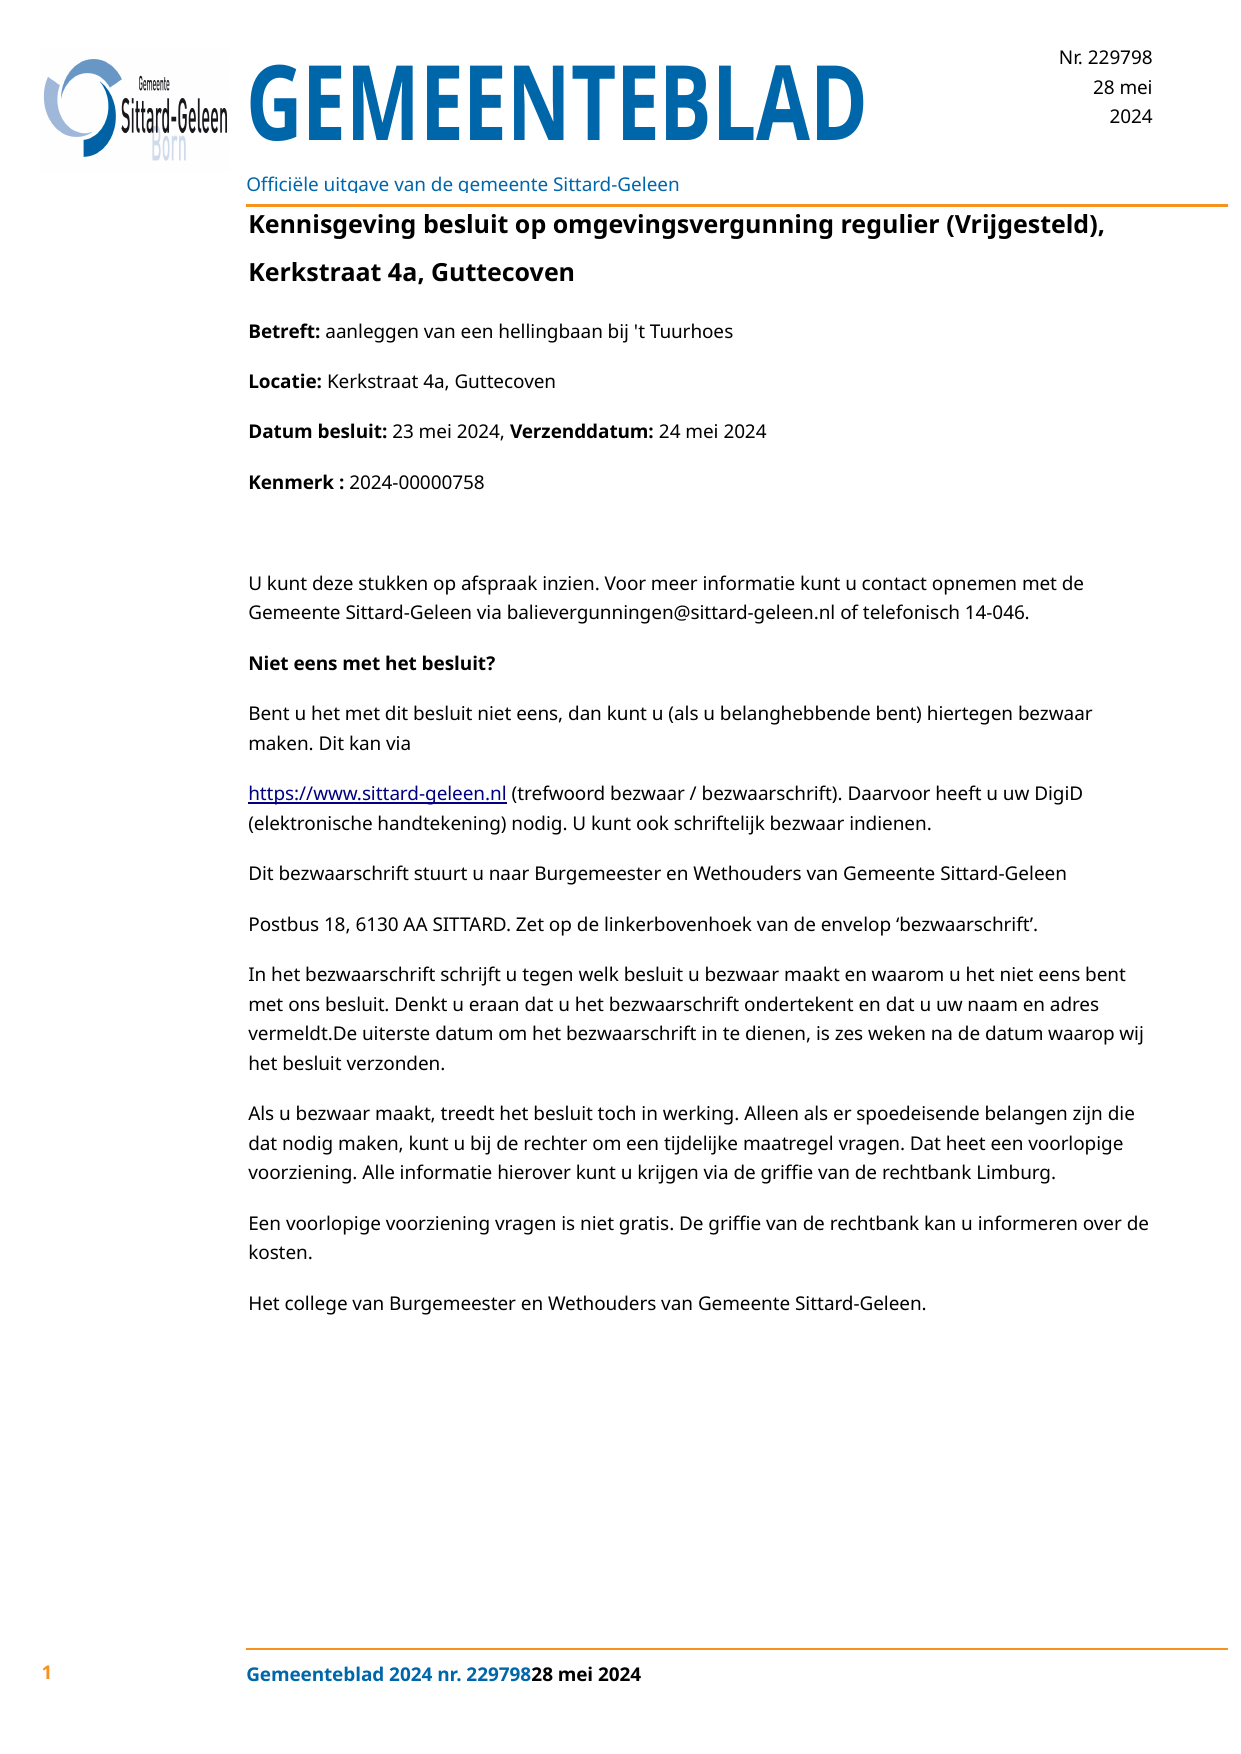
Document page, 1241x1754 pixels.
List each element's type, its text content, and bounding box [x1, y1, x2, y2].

text U kunt deze stukken op afspraak inzien. Voor meer informatie kunt u contact opnemen met de Gemeente Sittard-Geleen via balievergunningen@sittard-geleen.nl of telefonisch 14-046. [248, 570, 1152, 625]
text Betreft: aanleggen van een hellingbaan bij 't Tuurhoes [248, 318, 1152, 344]
text Postbus 18, 6130 AA SITTARD. Zet op de linkerbovenhoek van de envelop ‘bezwaarschrift’. [248, 911, 1152, 937]
picture [41, 47, 231, 172]
text https://www.sittard-geleen.nl (trefwoord bezwaar / bezwaarschrift). Daarvoor heeft u uw DigiD (elektronische handtekening) nodig. U kunt ook schriftelijk bezwaar indienen. [248, 780, 1152, 836]
text Kennisgeving besluit op omgevingsvergunning regulier (Vrijgesteld), Kerkstraat 4a, Guttecoven [248, 207, 1152, 288]
text Dit bezwaarschrift stuurt u naar Burgemeester en Wethouders van Gemeente Sittard-Geleen [248, 860, 1152, 886]
text Bent u het met dit besluit niet eens, dan kunt u (als u belanghebbende bent) hiertegen bezwaar maken. Dit kan via [248, 700, 1152, 756]
text Locatie: Kerkstraat 4a, Guttecoven [248, 368, 1152, 394]
text In het bezwaarschrift schrijft u tegen welk besluit u bezwaar maakt en waarom u het niet eens bent met ons besluit. Denkt u eraan dat u het bezwaarschrift ondertekent en dat u uw naam en adres vermeldt.De uiterste datum om het bezwaarschrift in te dienen, is zes weken na de datum waarop wij het besluit verzonden. [248, 961, 1152, 1076]
text Een voorlopige voorziening vragen is niet gratis. De griffie van de rechtbank kan u informeren over de kosten. [248, 1210, 1152, 1265]
text Niet eens met het besluit? [248, 650, 1152, 676]
text Het college van Burgemeester en Wethouders van Gemeente Sittard-Geleen. [248, 1290, 1152, 1316]
text Datum besluit: 23 mei 2024, Verzenddatum: 24 mei 2024 [248, 419, 1152, 444]
text Als u bezwaar maakt, treedt het besluit toch in werking. Alleen als er spoedeisende belangen zijn die dat nodig maken, kunt u bij de rechter om een tijdelijke maatregel vragen. Dat heet een voorlopige voorziening. Alle informatie hierover kunt u krijgen via de griffie van de rechtbank Limburg. [248, 1100, 1152, 1185]
text Kenmerk : 2024-00000758 [248, 469, 1152, 495]
